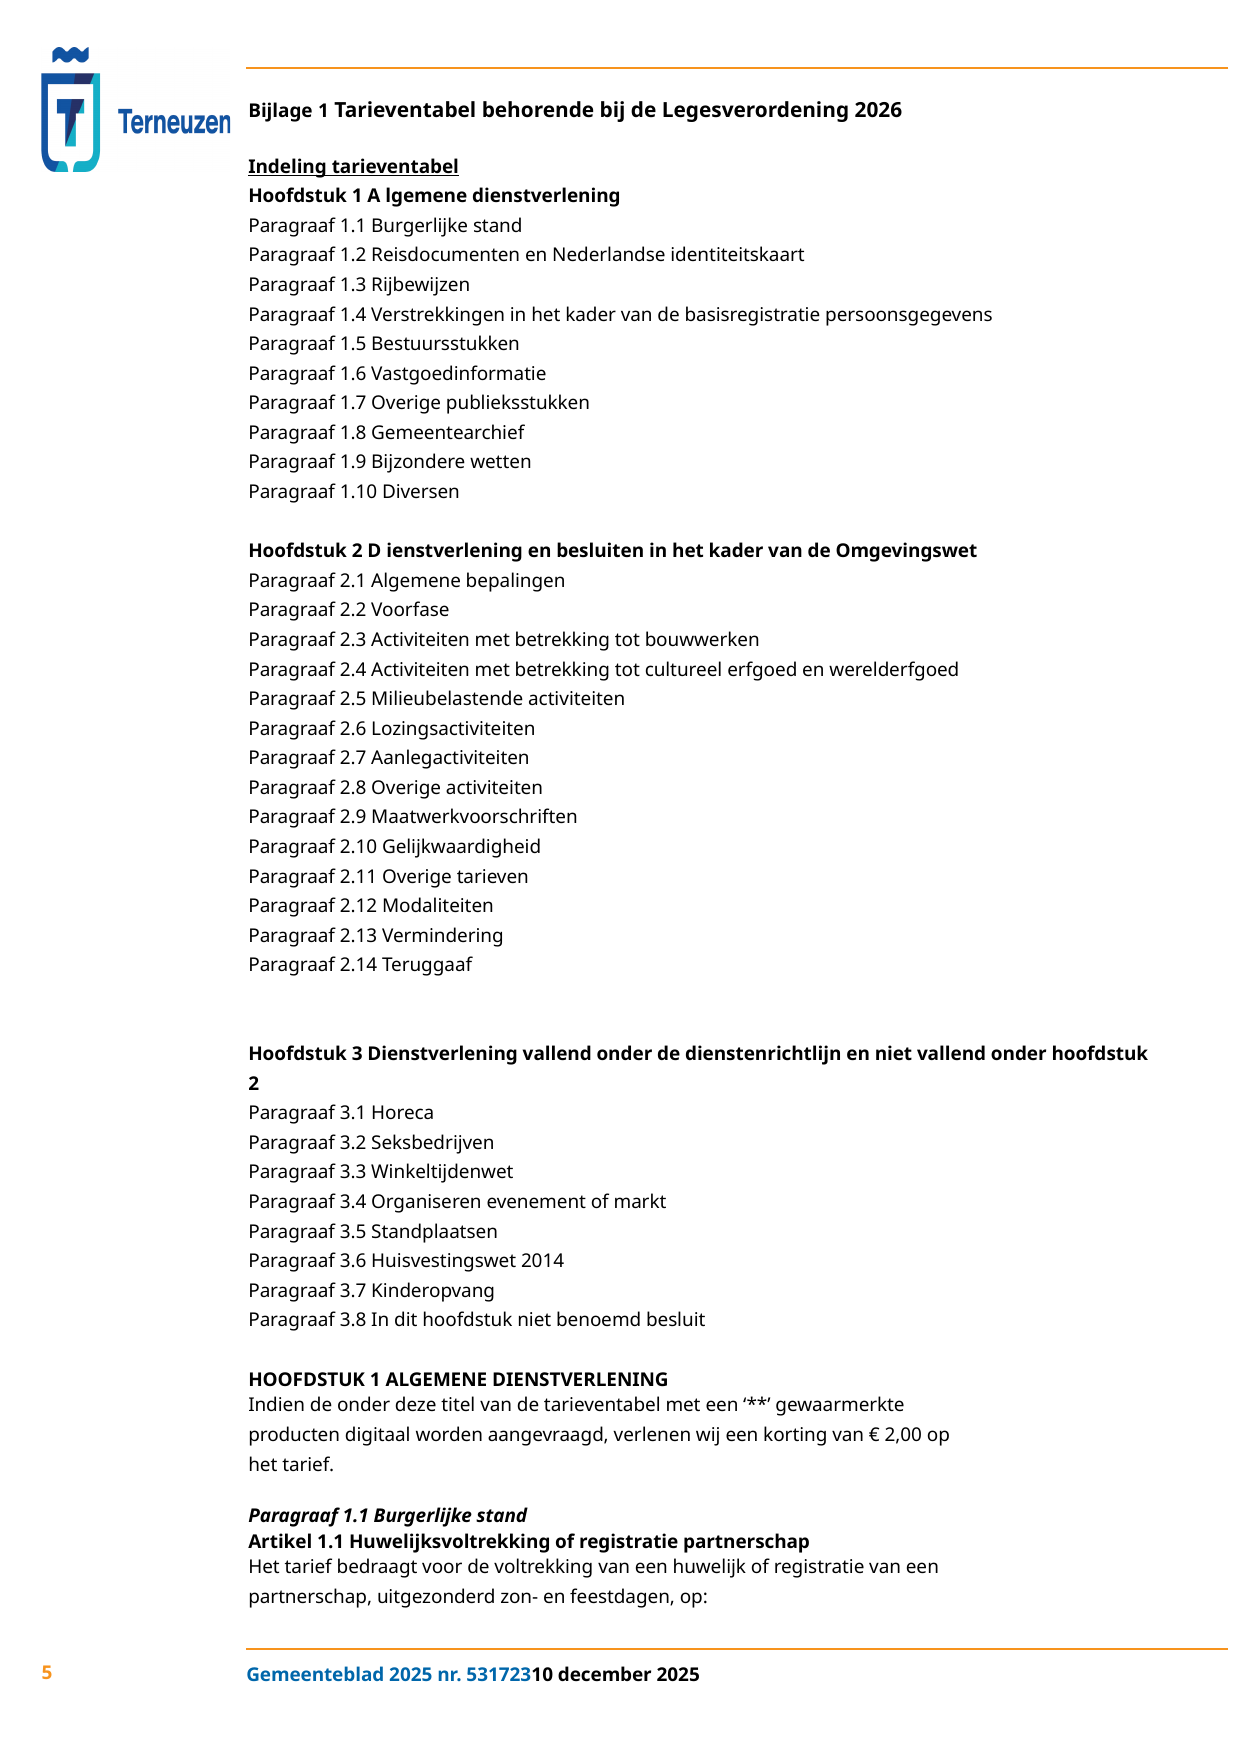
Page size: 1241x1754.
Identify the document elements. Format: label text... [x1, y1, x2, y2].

text Paragraaf 3.3 Winkeltijdenwet [248, 1159, 1152, 1184]
table_cell [973, 1554, 1152, 1609]
text Paragraaf 2.2 Voorfase [248, 597, 1152, 622]
table_header HOOFDSTUK 1 ALGEMENE DIENSTVERLENING [248, 1366, 972, 1392]
text Hoofdstuk 3 Dienstverlening vallend onder de dienstenrichtlijn en niet vallend onder hoofdstuk 2 [248, 1040, 1152, 1096]
text Paragraaf 2.11 Overige tarieven [248, 863, 1152, 889]
text Paragraaf 2.1 Algemene bepalingen [248, 567, 1152, 593]
text Paragraaf 2.14 Teruggaaf [248, 952, 1152, 977]
table_cell [973, 1477, 1152, 1502]
table_header [973, 1366, 1152, 1392]
text Paragraaf 1.5 Bestuursstukken [248, 330, 1152, 356]
table_cell Het tarief bedraagt voor de voltrekking van een huwelijk of registratie van een partnerschap, uitgezonderd zon- en feestdagen, op: [248, 1554, 972, 1609]
text Paragraaf 2.4 Activiteiten met betrekking tot cultureel erfgoed en werelderfgoed [248, 656, 1152, 682]
text Paragraaf 1.9 Bijzondere wetten [248, 449, 1152, 474]
text Paragraaf 2.9 Maatwerkvoorschriften [248, 804, 1152, 829]
text Paragraaf 3.1 Horeca [248, 1099, 1152, 1125]
table_cell Paragraaf 1.1 Burgerlijke stand [248, 1502, 972, 1528]
table_cell [973, 1502, 1152, 1528]
text Paragraaf 1.7 Overige publieksstukken [248, 389, 1152, 415]
text Paragraaf 3.8 In dit hoofdstuk niet benoemd besluit [248, 1307, 1152, 1332]
text Paragraaf 2.3 Activiteiten met betrekking tot bouwwerken [248, 626, 1152, 652]
table_cell [973, 1392, 1152, 1477]
text Paragraaf 1.1 Burgerlijke stand [248, 212, 1152, 238]
text Paragraaf 2.13 Vermindering [248, 922, 1152, 948]
table_cell Artikel 1.1 Huwelijksvoltrekking of registratie partnerschap [248, 1528, 972, 1554]
picture [41, 47, 231, 172]
table_cell Indien de onder deze titel van de tarieventabel met een ‘**’ gewaarmerkte producten digitaal worden aangevraagd, verlenen wij een korting van € 2,00 op het tarief. [248, 1392, 972, 1477]
text Paragraaf 2.12 Modaliteiten [248, 892, 1152, 918]
text Hoofdstuk 1 A lgemene dienstverlening [248, 182, 1152, 208]
text Hoofdstuk 2 D ienstverlening en besluiten in het kader van de Omgevingswet [248, 537, 1152, 563]
table_cell [248, 1477, 972, 1502]
text Paragraaf 2.8 Overige activiteiten [248, 774, 1152, 800]
text Paragraaf 3.6 Huisvestingswet 2014 [248, 1247, 1152, 1273]
text Paragraaf 1.4 Verstrekkingen in het kader van de basisregistratie persoonsgegevens [248, 301, 1152, 327]
text Paragraaf 1.3 Rijbewijzen [248, 271, 1152, 297]
text Paragraaf 3.5 Standplaatsen [248, 1218, 1152, 1244]
table_cell [973, 1528, 1152, 1554]
text Paragraaf 1.8 Gemeentearchief [248, 419, 1152, 445]
text Paragraaf 2.5 Milieubelastende activiteiten [248, 685, 1152, 711]
text Paragraaf 2.6 Lozingsactiviteiten [248, 715, 1152, 741]
text Paragraaf 2.10 Gelijkwaardigheid [248, 833, 1152, 859]
text Paragraaf 2.7 Aanlegactiviteiten [248, 744, 1152, 770]
text Paragraaf 3.4 Organiseren evenement of markt [248, 1188, 1152, 1214]
text Paragraaf 3.2 Seksbedrijven [248, 1129, 1152, 1155]
text Paragraaf 3.7 Kinderopvang [248, 1277, 1152, 1303]
text Indeling tarieventabel [248, 153, 1152, 179]
text Paragraaf 1.6 Vastgoedinformatie [248, 360, 1152, 386]
text Paragraaf 1.10 Diversen [248, 478, 1152, 504]
text Bijlage 1 Tarieventabel behorende bij de Legesverordening 2026 [248, 95, 1152, 123]
text Paragraaf 1.2 Reisdocumenten en Nederlandse identiteitskaart [248, 242, 1152, 267]
